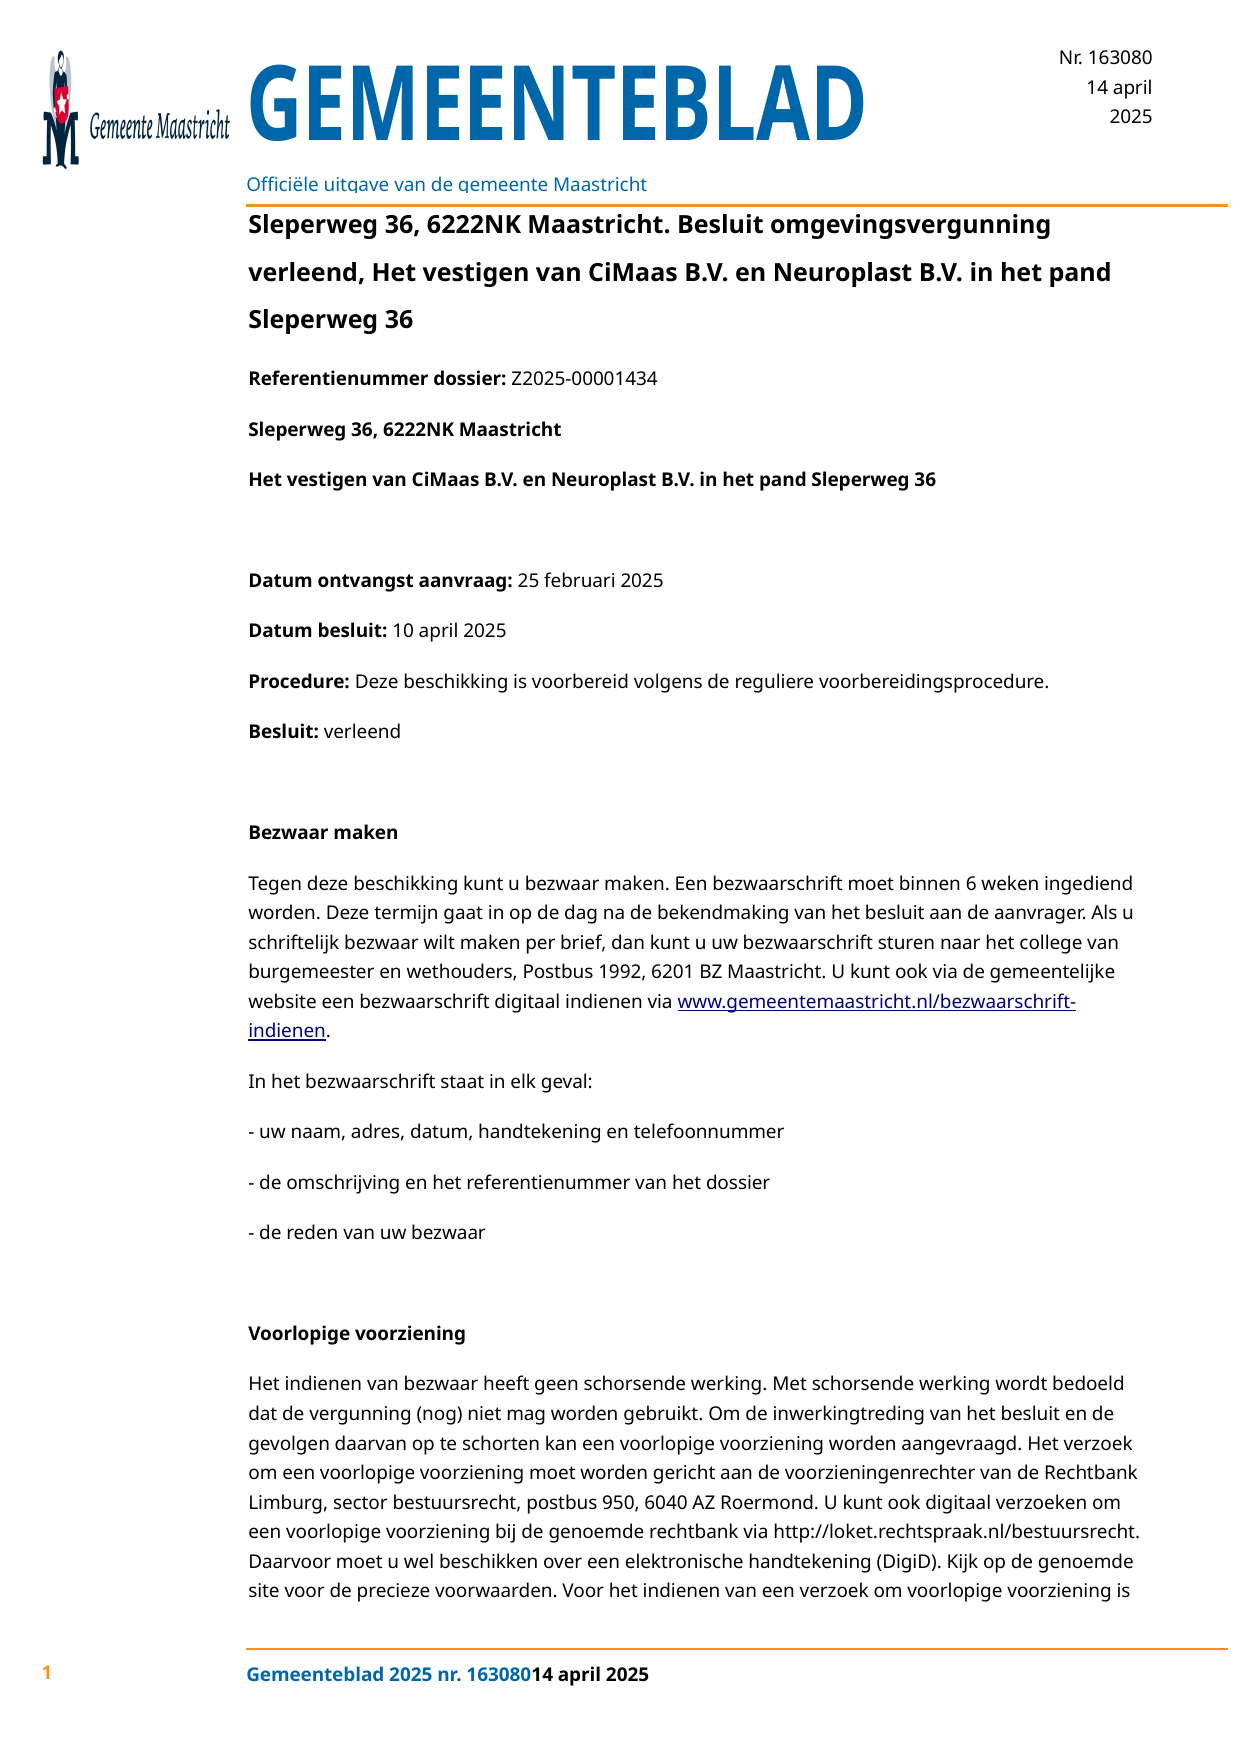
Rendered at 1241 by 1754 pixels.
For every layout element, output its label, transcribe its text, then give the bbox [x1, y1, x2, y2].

text Datum ontvangst aanvraag: 25 februari 2025 [248, 567, 1152, 593]
text - uw naam, adres, datum, handtekening en telefoonnummer [248, 1118, 1152, 1144]
text - de reden van uw bezwaar [248, 1219, 1152, 1245]
text Bezwaar maken [248, 819, 1152, 845]
text In het bezwaarschrift staat in elk geval: [248, 1068, 1152, 1094]
text - de omschrijving en het referentienummer van het dossier [248, 1169, 1152, 1194]
text Referentienummer dossier: Z2025-00001434 [248, 366, 1152, 391]
text Voorlopige voorziening [248, 1320, 1152, 1346]
text Tegen deze beschikking kunt u bezwaar maken. Een bezwaarschrift moet binnen 6 weken ingediend worden. Deze termijn gaat in op de dag na de bekendmaking van het besluit aan de aanvrager. Als u schriftelijk bezwaar wilt maken per brief, dan kunt u uw bezwaarschrift sturen naar het college van burgemeester en wethouders, Postbus 1992, 6201 BZ Maastricht. U kunt ook via de gemeentelijke website een bezwaarschrift digitaal indienen via www.gemeentemaastricht.nl/bezwaarschrift-indienen. [248, 870, 1152, 1043]
text Datum besluit: 10 april 2025 [248, 618, 1152, 643]
text Het indienen van bezwaar heeft geen schorsende werking. Met schorsende werking wordt bedoeld dat de vergunning (nog) niet mag worden gebruikt. Om de inwerkingtreding van het besluit en de gevolgen daarvan op te schorten kan een voorlopige voorziening worden aangevraagd. Het verzoek om een voorlopige voorziening moet worden gericht aan de voorzieningenrechter van de Rechtbank Limburg, sector bestuursrecht, postbus 950, 6040 AZ Roermond. U kunt ook digitaal verzoeken om een voorlopige voorziening bij de genoemde rechtbank via http://loket.rechtspraak.nl/bestuursrecht. Daarvoor moet u wel beschikken over een elektronische handtekening (DigiD). Kijk op de genoemde site voor de precieze voorwaarden. Voor het indienen van een verzoek om voorlopige voorziening is [248, 1371, 1152, 1603]
text Besluit: verleend [248, 718, 1152, 744]
text Sleperweg 36, 6222NK Maastricht. Besluit omgevingsvergunning verleend, Het vestigen van CiMaas B.V. en Neuroplast B.V. in het pand Sleperweg 36 [248, 207, 1152, 336]
text Sleperweg 36, 6222NK Maastricht [248, 416, 1152, 442]
picture [41, 47, 231, 172]
text Procedure: Deze beschikking is voorbereid volgens de reguliere voorbereidingsprocedure. [248, 668, 1152, 694]
text Het vestigen van CiMaas B.V. en Neuroplast B.V. in het pand Sleperweg 36 [248, 466, 1152, 492]
